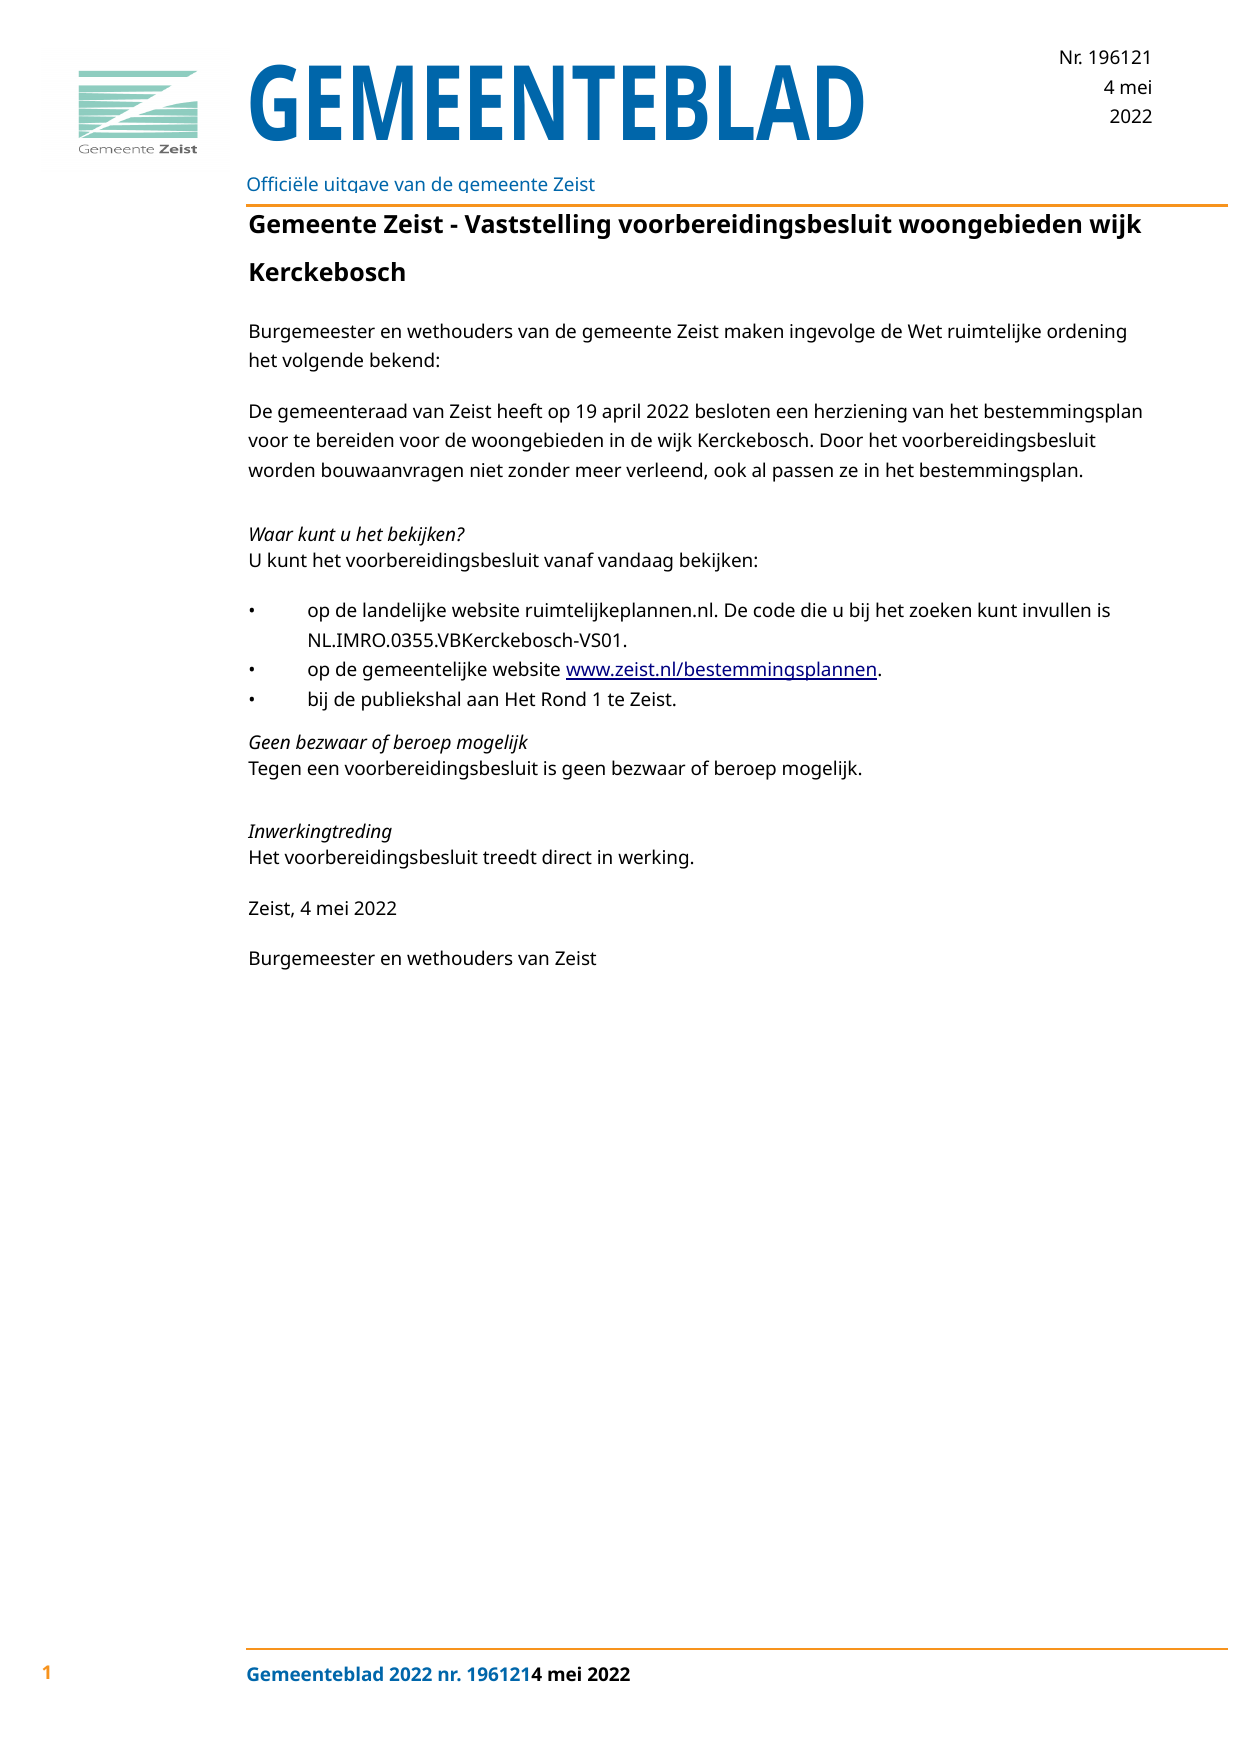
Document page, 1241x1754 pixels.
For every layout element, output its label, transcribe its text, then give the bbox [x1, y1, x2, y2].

list bij de publiekshal aan Het Rond 1 te Zeist. [248, 686, 1152, 712]
text Burgemeester en wethouders van Zeist [248, 945, 1152, 971]
text Burgemeester en wethouders van de gemeente Zeist maken ingevolge de Wet ruimtelijke ordening het volgende bekend: [248, 318, 1152, 373]
text Inwerkingtreding [248, 819, 1152, 844]
list op de gemeentelijke website www.zeist.nl/bestemmingsplannen. [248, 656, 1152, 682]
list op de landelijke website ruimtelijkeplannen.nl. De code die u bij het zoeken kunt invullen is NL.IMRO.0355.VBKerckebosch-VS01. [248, 597, 1152, 652]
text Tegen een voorbereidingsbesluit is geen bezwaar of beroep mogelijk. [248, 755, 1152, 781]
text Het voorbereidingsbesluit treedt direct in werking. [248, 844, 1152, 870]
text Gemeente Zeist - Vaststelling voorbereidingsbesluit woongebieden wijk Kerckebosch [248, 207, 1152, 288]
text De gemeenteraad van Zeist heeft op 19 april 2022 besloten een herziening van het bestemmingsplan voor te bereiden voor de woongebieden in de wijk Kerckebosch. Door het voorbereidingsbesluit worden bouwaanvragen niet zonder meer verleend, ook al passen ze in het bestemmingsplan. [248, 398, 1152, 483]
text U kunt het voorbereidingsbesluit vanaf vandaag bekijken: [248, 547, 1152, 572]
text Geen bezwaar of beroep mogelijk [248, 729, 1152, 755]
picture [41, 47, 231, 172]
text Zeist, 4 mei 2022 [248, 895, 1152, 921]
text Waar kunt u het bekijken? [248, 521, 1152, 547]
